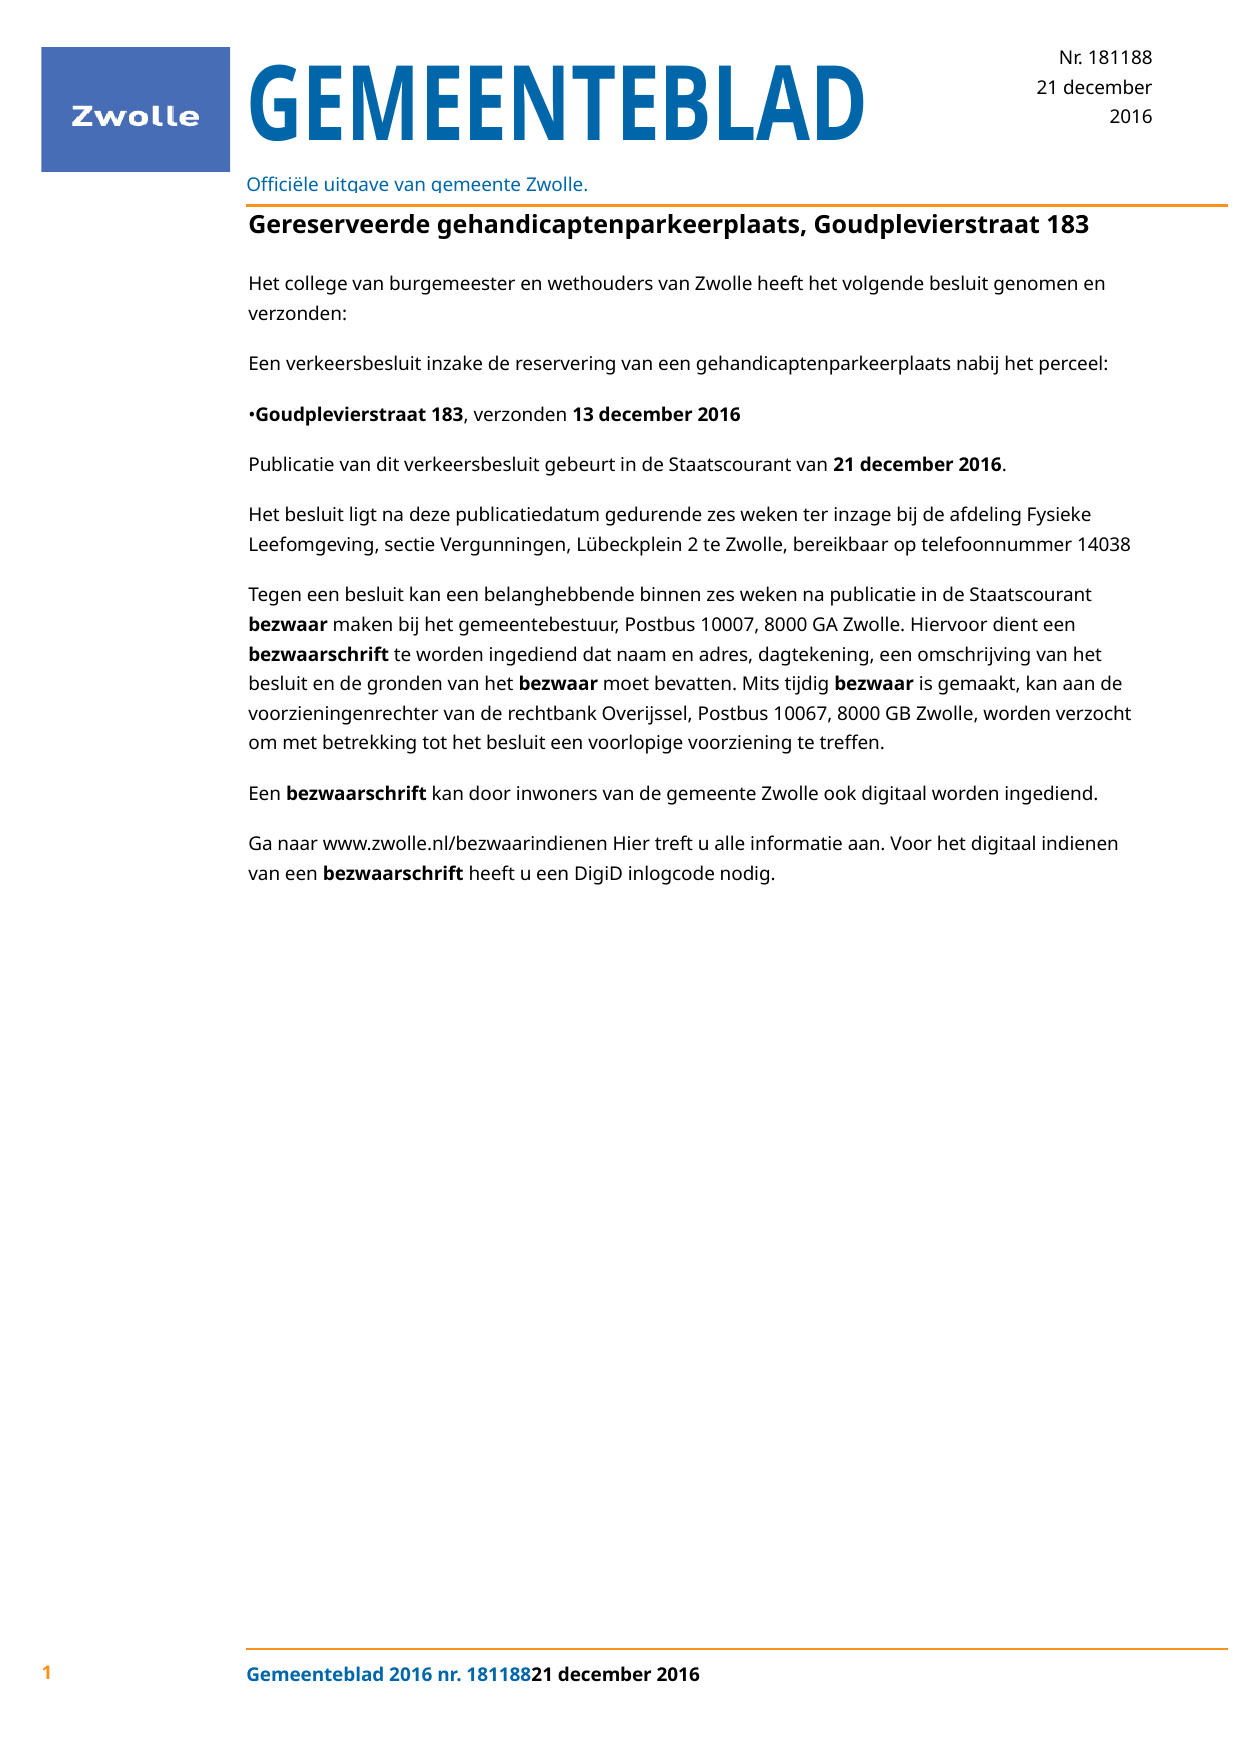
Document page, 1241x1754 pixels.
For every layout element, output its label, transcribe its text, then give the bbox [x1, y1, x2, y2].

text Ga naar www.zwolle.nl/bezwaarindienen Hier treft u alle informatie aan. Voor het digitaal indienen van een bezwaarschrift heeft u een DigiD inlogcode nodig. [248, 830, 1152, 886]
text Gereserveerde gehandicaptenparkeerplaats, Goudplevierstraat 183 [248, 207, 1152, 241]
text Het besluit ligt na deze publicatiedatum gedurende zes weken ter inzage bij de afdeling Fysieke Leefomgeving, sectie Vergunningen, Lübeckplein 2 te Zwolle, bereikbaar op telefoonnummer 14038 [248, 502, 1152, 557]
text Het college van burgemeester en wethouders van Zwolle heeft het volgende besluit genomen en verzonden: [248, 270, 1152, 326]
text •Goudplevierstraat 183, verzonden 13 december 2016 [248, 401, 1152, 426]
picture [41, 47, 231, 172]
text Een verkeersbesluit inzake de reservering van een gehandicaptenparkeerplaats nabij het perceel: [248, 350, 1152, 376]
text Publicatie van dit verkeersbesluit gebeurt in de Staatscourant van 21 december 2016. [248, 451, 1152, 477]
text Tegen een besluit kan een belanghebbende binnen zes weken na publicatie in de Staatscourant bezwaar maken bij het gemeentebestuur, Postbus 10007, 8000 GA Zwolle. Hiervoor dient een bezwaarschrift te worden ingediend dat naam en adres, dagtekening, een omschrijving van het besluit en de gronden van het bezwaar moet bevatten. Mits tijdig bezwaar is gemaakt, kan aan de voorzieningenrechter van de rechtbank Overijssel, Postbus 10067, 8000 GB Zwolle, worden verzocht om met betrekking tot het besluit een voorlopige voorziening te treffen. [248, 582, 1152, 755]
text Een bezwaarschrift kan door inwoners van de gemeente Zwolle ook digitaal worden ingediend. [248, 780, 1152, 806]
